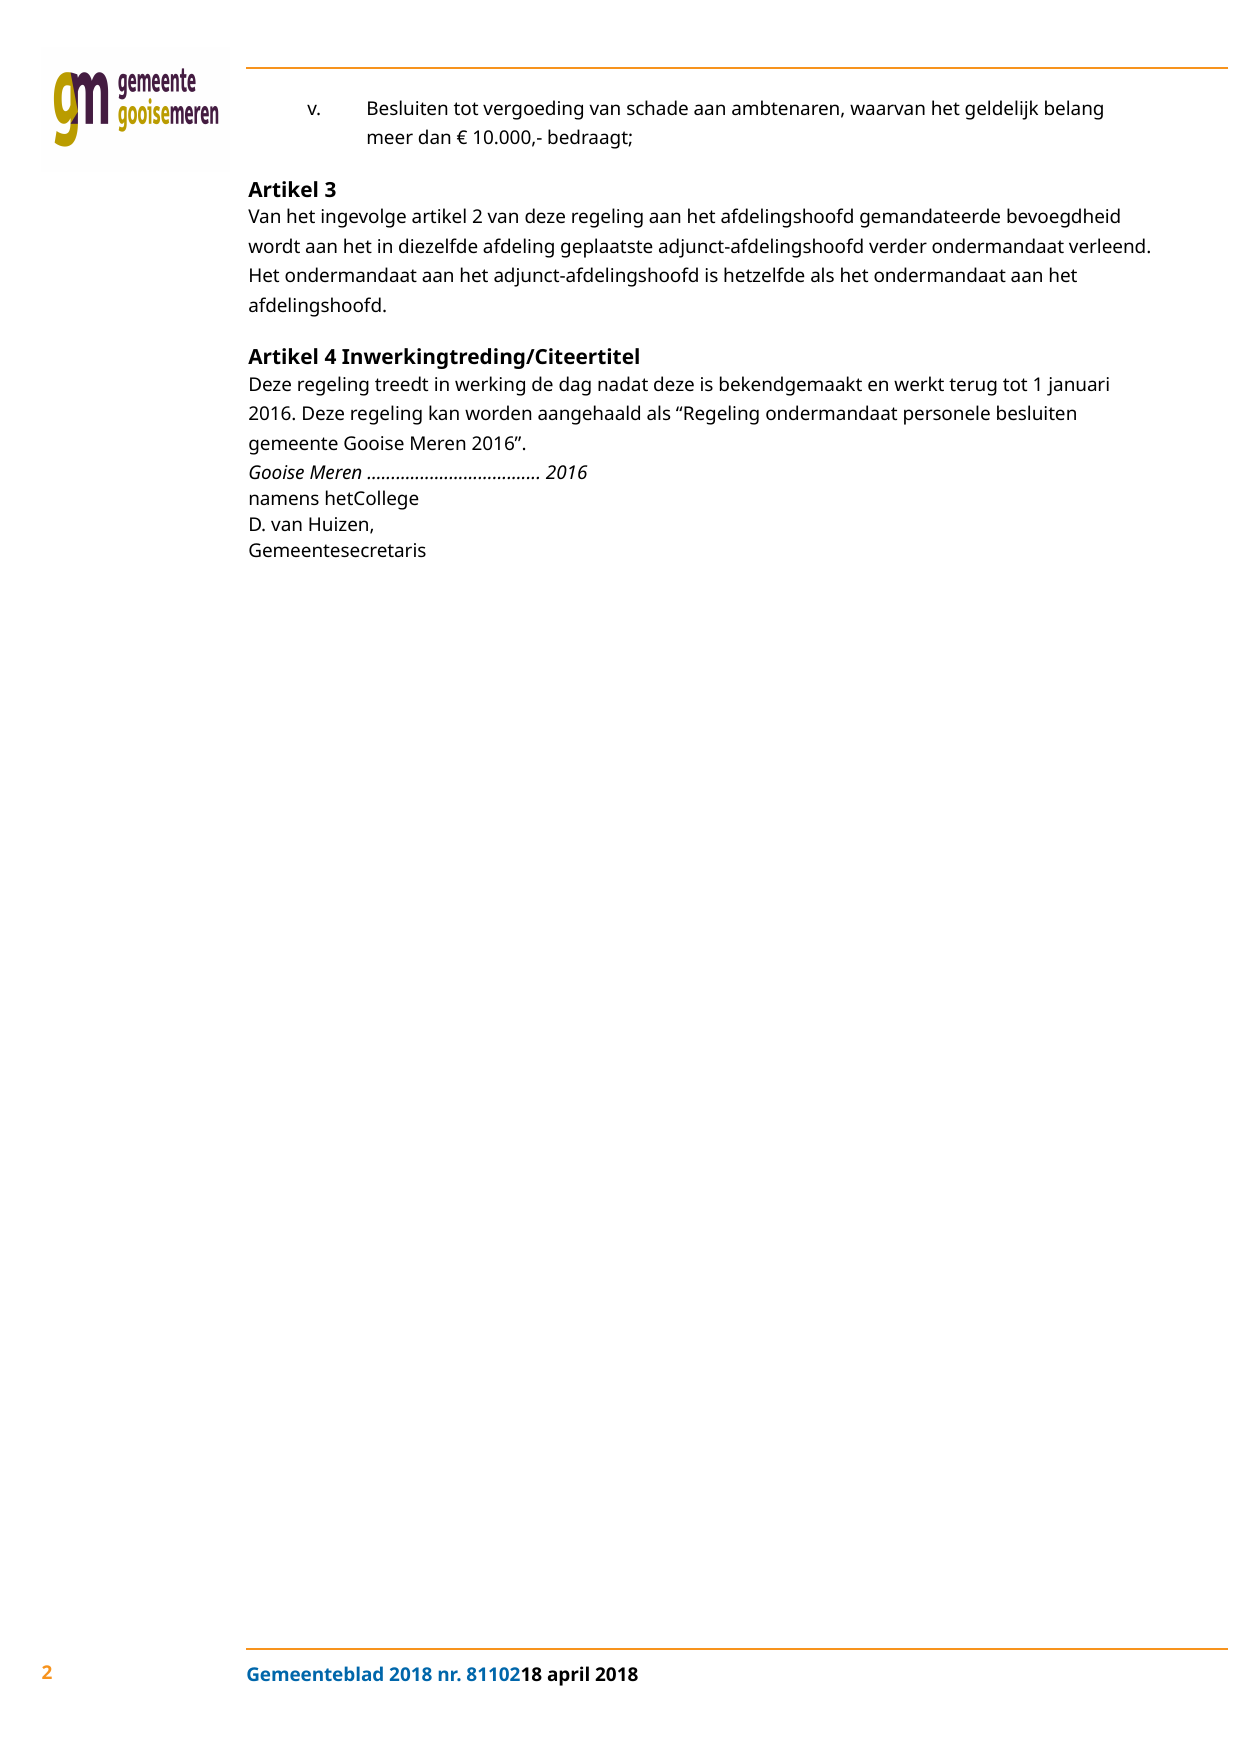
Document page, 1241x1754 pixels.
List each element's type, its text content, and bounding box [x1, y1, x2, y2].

text namens hetCollege [248, 485, 1152, 511]
text Van het ingevolge artikel 2 van deze regeling aan het afdelingshoofd gemandateerde bevoegdheid wordt aan het in diezelfde afdeling geplaatste adjunct-afdelingshoofd verder ondermandaat verleend. Het ondermandaat aan het adjunct-afdelingshoofd is hetzelfde als het ondermandaat aan het afdelingshoofd. [248, 203, 1152, 318]
picture [41, 47, 231, 172]
text Gooise Meren .................................... 2016 [248, 459, 1152, 485]
text D. van Huizen, [248, 511, 1152, 537]
list Besluiten tot vergoeding van schade aan ambtenaren, waarvan het geldelijk belang meer dan € 10.000,- bedraagt; [307, 95, 1152, 150]
text Gemeentesecretaris [248, 537, 1152, 562]
text Artikel 3 [248, 175, 1152, 203]
text Artikel 4 Inwerkingtreding/Citeertitel [248, 342, 1152, 371]
text Deze regeling treedt in werking de dag nadat deze is bekendgemaakt en werkt terug tot 1 januari 2016. Deze regeling kan worden aangehaald als “Regeling ondermandaat personele besluiten gemeente Gooise Meren 2016”. [248, 371, 1152, 456]
